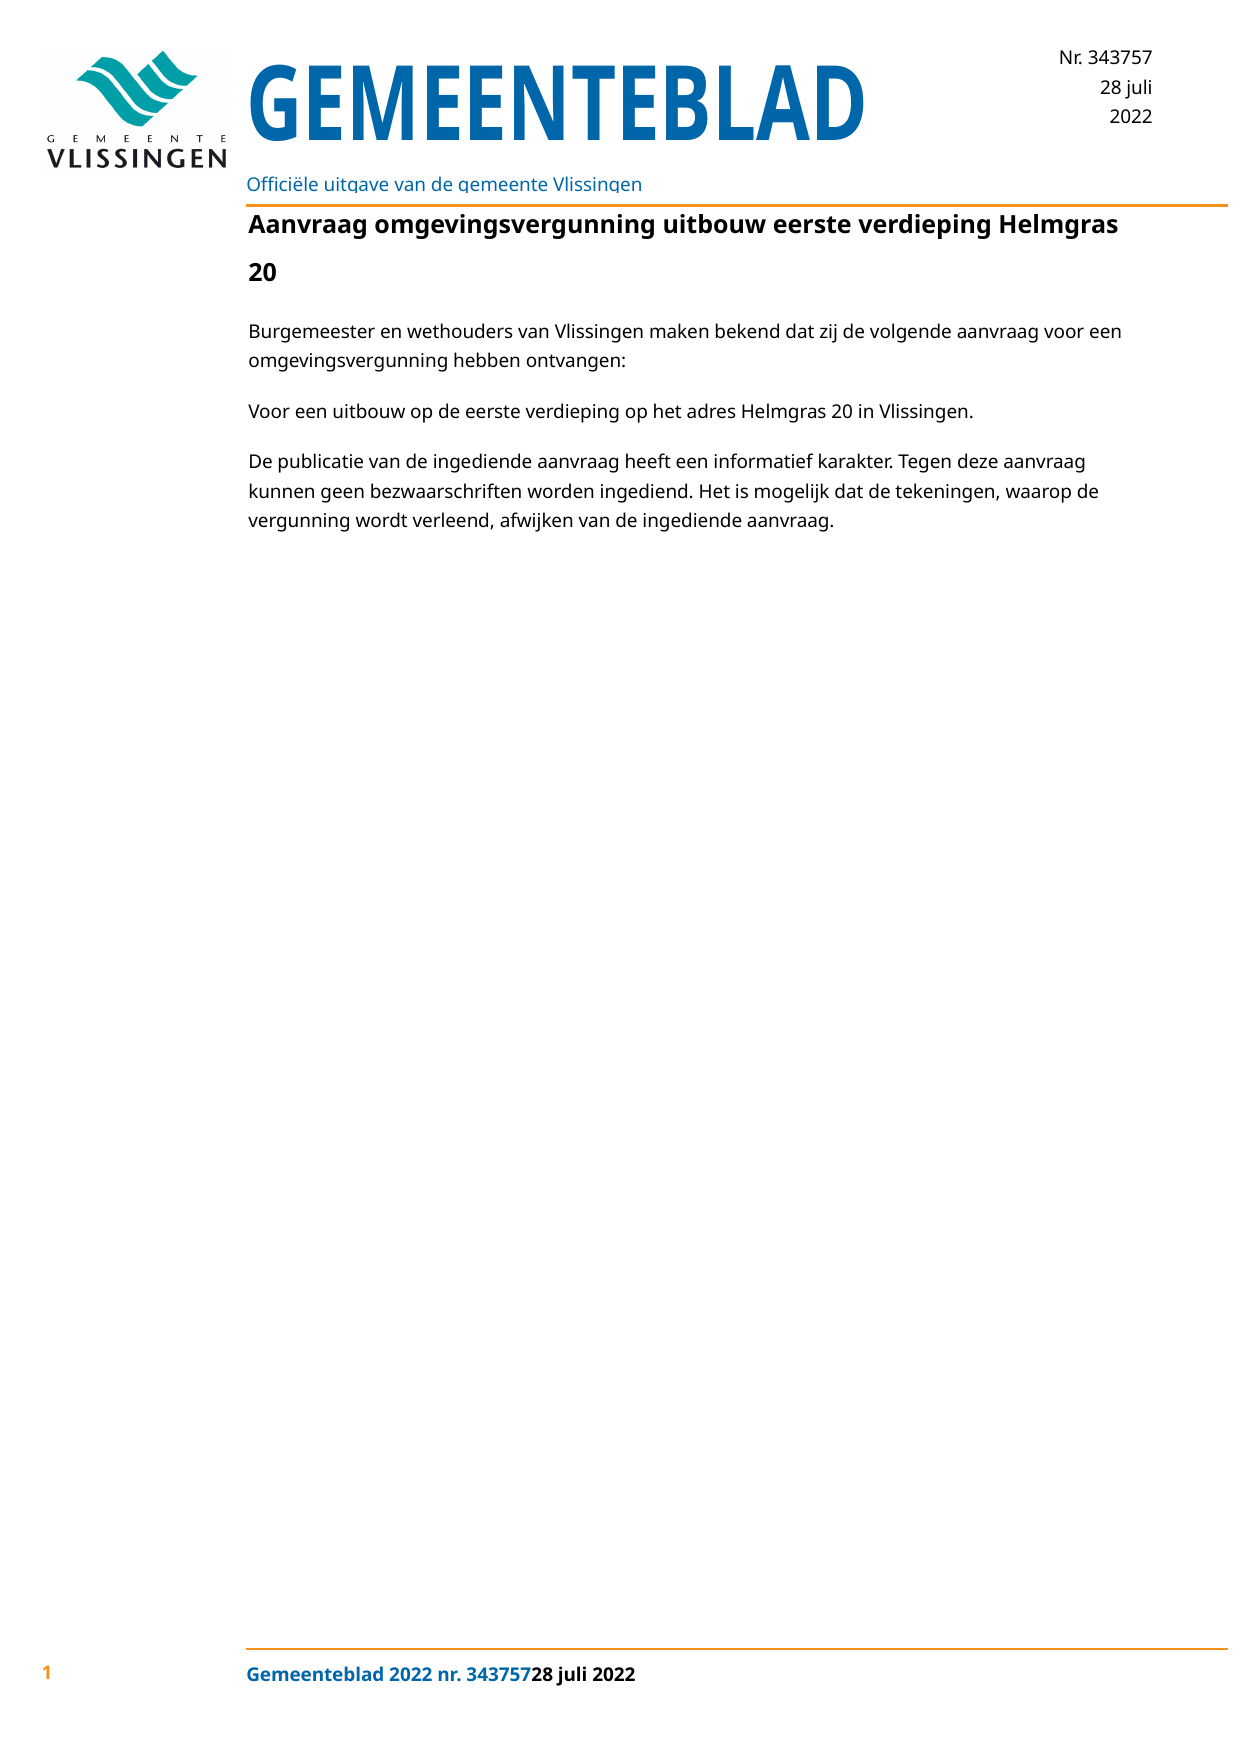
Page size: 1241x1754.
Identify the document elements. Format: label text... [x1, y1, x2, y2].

text Voor een uitbouw op de eerste verdieping op het adres Helmgras 20 in Vlissingen. [248, 398, 1152, 424]
text Aanvraag omgevingsvergunning uitbouw eerste verdieping Helmgras 20 [248, 207, 1152, 288]
text De publicatie van de ingediende aanvraag heeft een informatief karakter. Tegen deze aanvraag kunnen geen bezwaarschriften worden ingediend. Het is mogelijk dat de tekeningen, waarop de vergunning wordt verleend, afwijken van de ingediende aanvraag. [248, 448, 1152, 533]
text Burgemeester en wethouders van Vlissingen maken bekend dat zij de volgende aanvraag voor een omgevingsvergunning hebben ontvangen: [248, 318, 1152, 373]
picture [41, 47, 231, 172]
